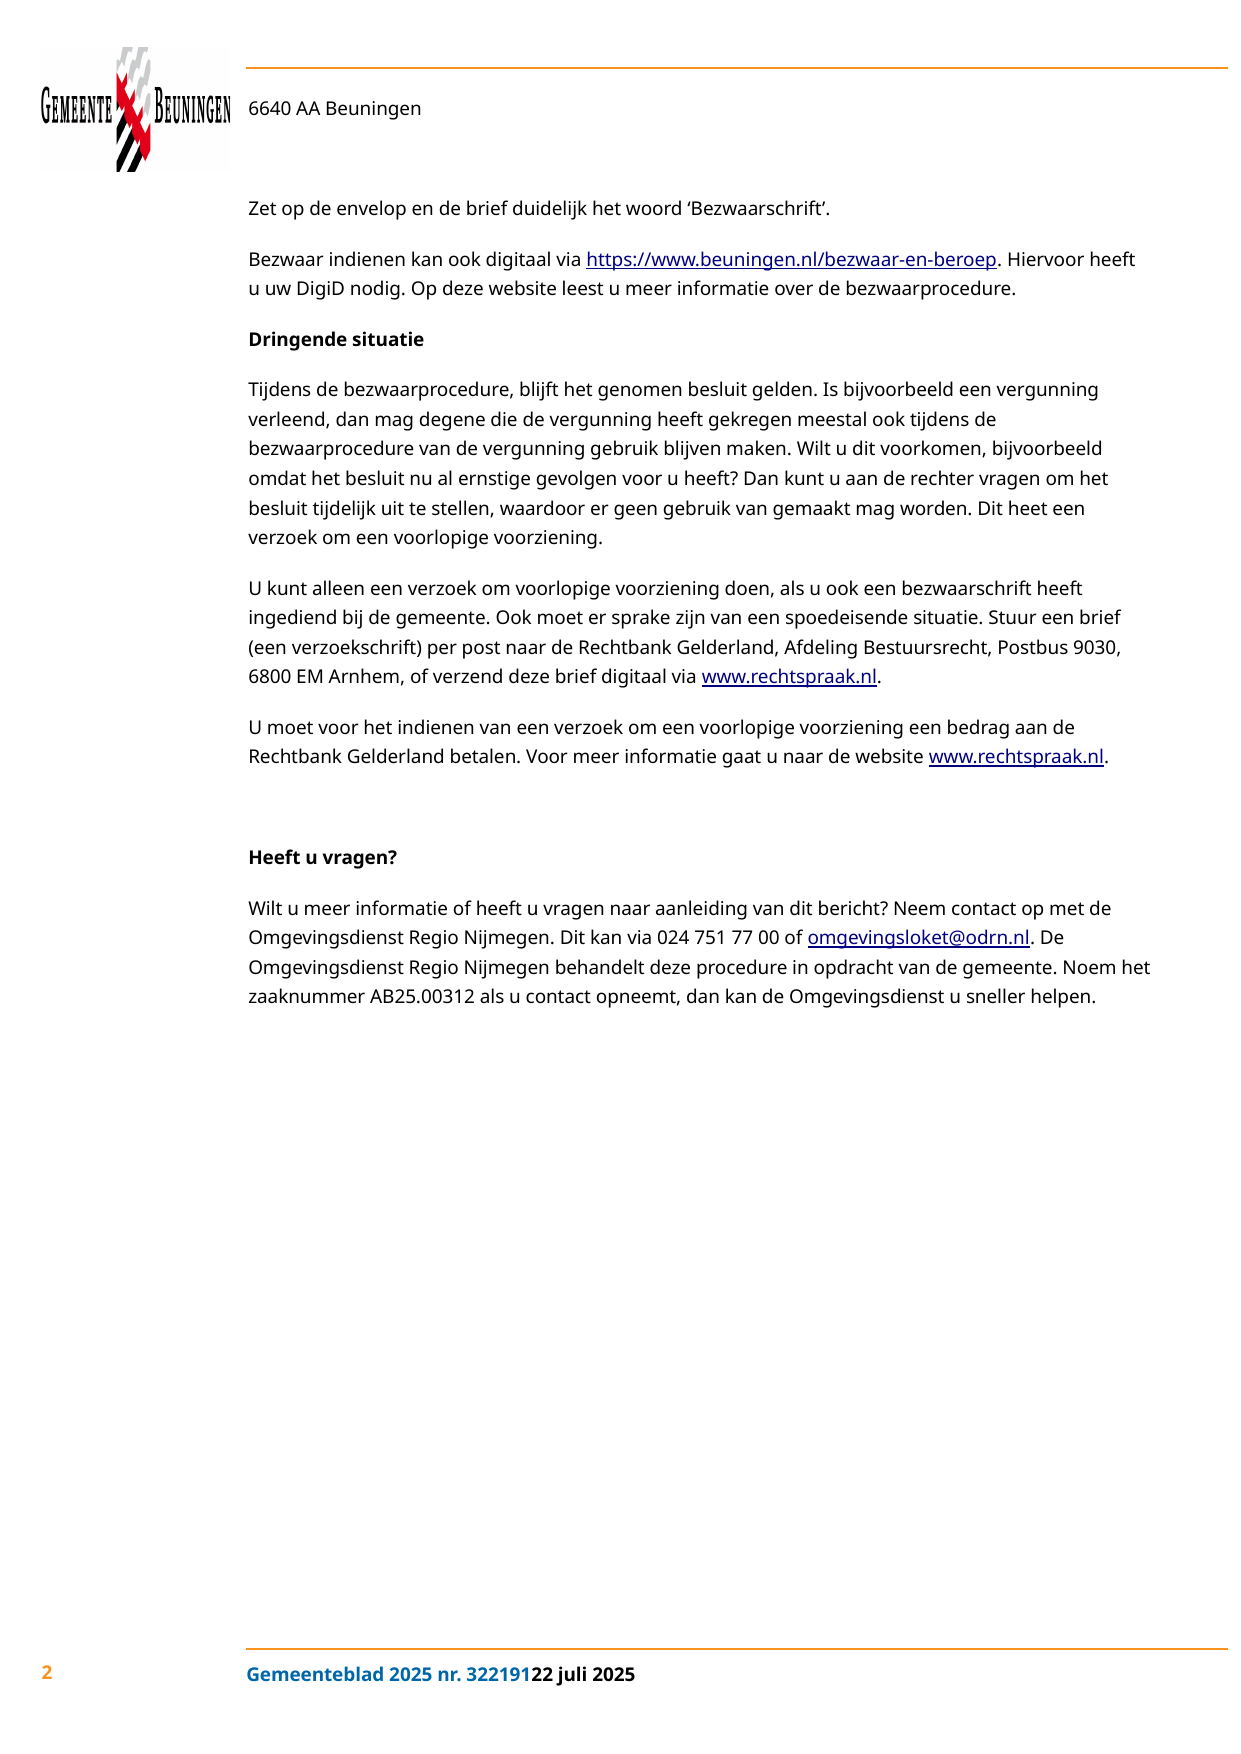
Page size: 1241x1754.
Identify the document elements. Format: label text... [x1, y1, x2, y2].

text Tijdens de bezwaarprocedure, blijft het genomen besluit gelden. Is bijvoorbeeld een vergunning verleend, dan mag degene die de vergunning heeft gekregen meestal ook tijdens de bezwaarprocedure van de vergunning gebruik blijven maken. Wilt u dit voorkomen, bijvoorbeeld omdat het besluit nu al ernstige gevolgen voor u heeft? Dan kunt u aan de rechter vragen om het besluit tijdelijk uit te stellen, waardoor er geen gebruik van gemaakt mag worden. Dit heet een verzoek om een voorlopige voorziening. [248, 376, 1152, 550]
text Dringende situatie [248, 326, 1152, 352]
text Heeft u vragen? [248, 844, 1152, 870]
text U kunt alleen een verzoek om voorlopige voorziening doen, als u ook een bezwaarschrift heeft ingediend bij de gemeente. Ook moet er sprake zijn van een spoedeisende situatie. Stuur een brief (een verzoekschrift) per post naar de Rechtbank Gelderland, Afdeling Bestuursrecht, Postbus 9030, 6800 EM Arnhem, of verzend deze brief digitaal via www.rechtspraak.nl. [248, 575, 1152, 689]
picture [41, 47, 231, 172]
text U moet voor het indienen van een verzoek om een voorlopige voorziening een bedrag aan de Rechtbank Gelderland betalen. Voor meer informatie gaat u naar de website www.rechtspraak.nl. [248, 714, 1152, 769]
text Zet op de envelop en de brief duidelijk het woord ‘Bezwaarschrift’. [248, 196, 1152, 221]
text Wilt u meer informatie of heeft u vragen naar aanleiding van dit bericht? Neem contact op met de Omgevingsdienst Regio Nijmegen. Dit kan via 024 751 77 00 of omgevingsloket@odrn.nl. De Omgevingsdienst Regio Nijmegen behandelt deze procedure in opdracht van de gemeente. Noem het zaaknummer AB25.00312 als u contact opneemt, dan kan de Omgevingsdienst u sneller helpen. [248, 895, 1152, 1009]
text Bezwaar indienen kan ook digitaal via https://www.beuningen.nl/bezwaar-en-beroep. Hiervoor heeft u uw DigiD nodig. Op deze website leest u meer informatie over de bezwaarprocedure. [248, 246, 1152, 301]
text 6640 AA Beuningen [248, 95, 1152, 121]
